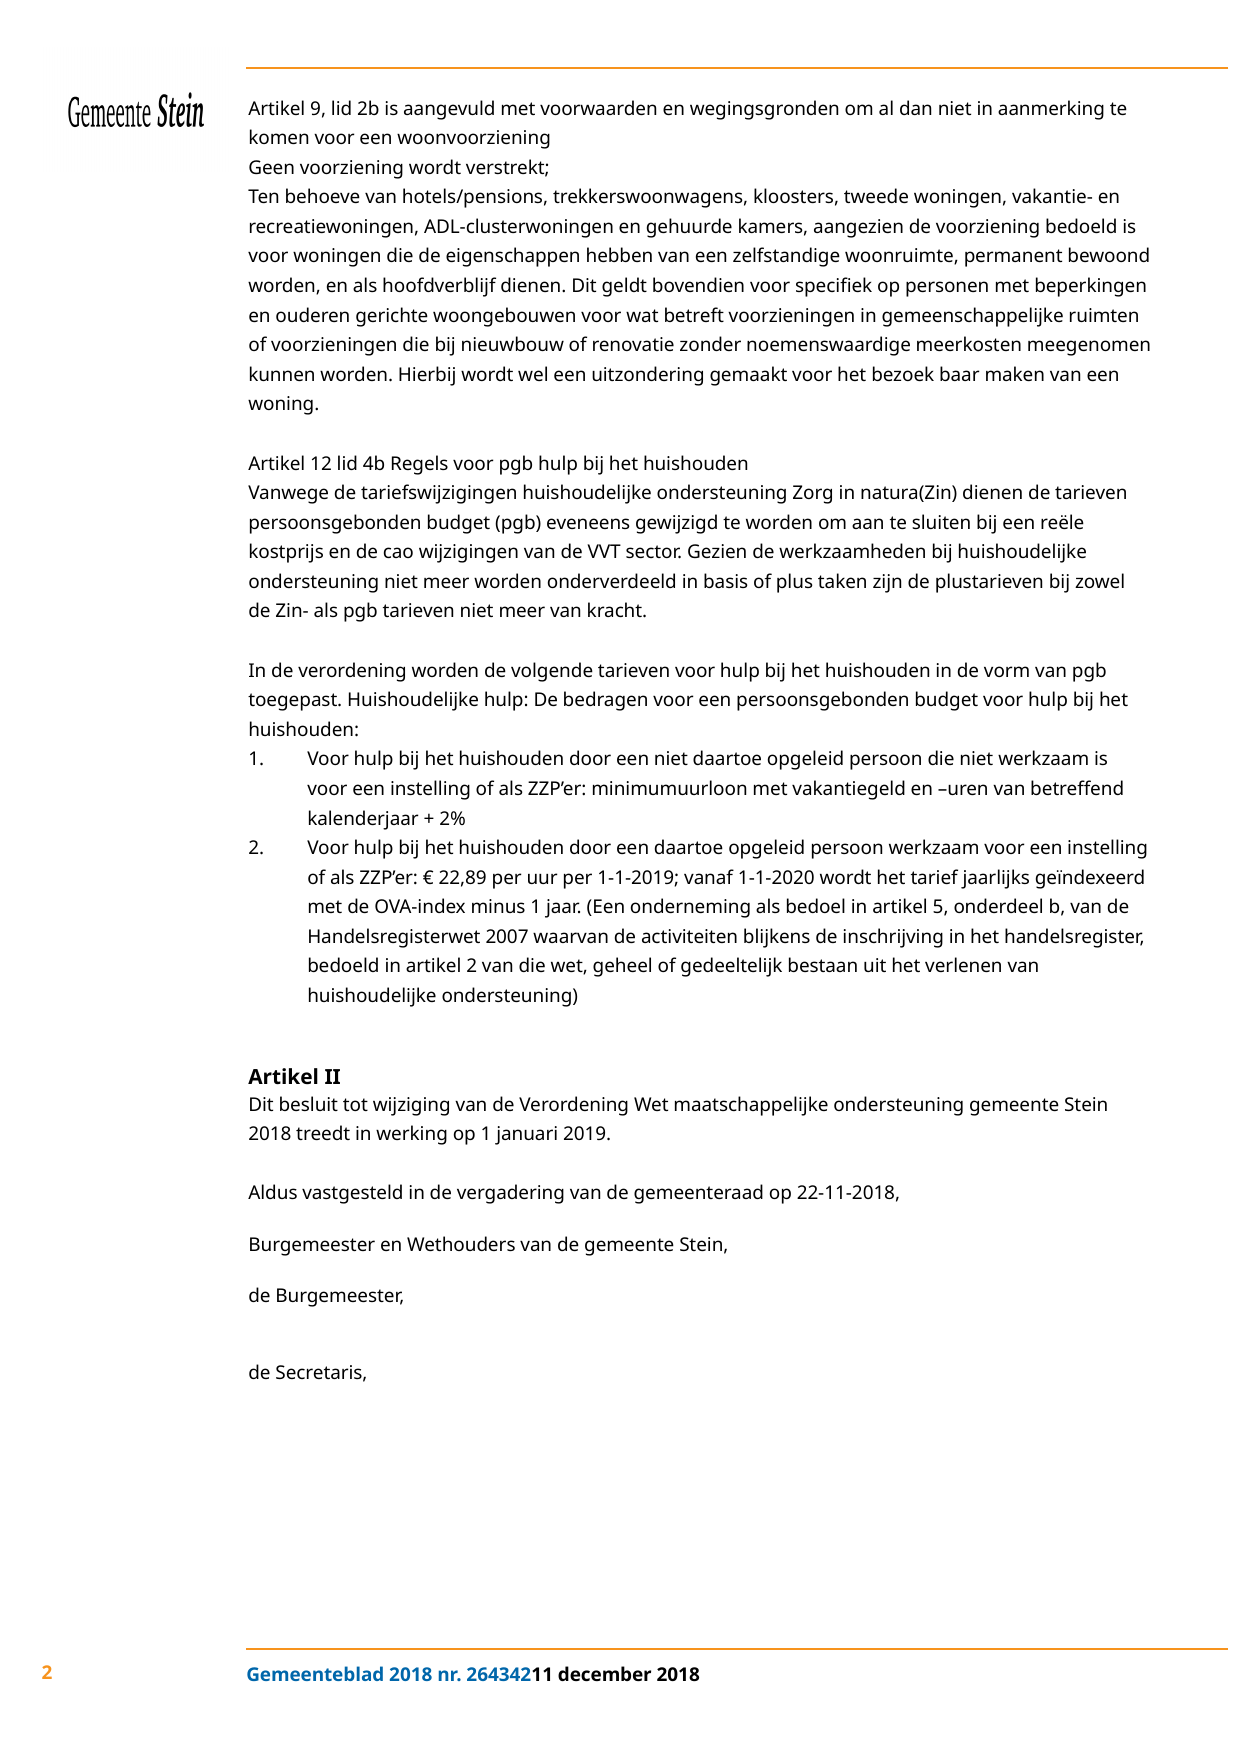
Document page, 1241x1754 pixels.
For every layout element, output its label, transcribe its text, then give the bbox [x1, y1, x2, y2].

text Burgemeester en Wethouders van de gemeente Stein, [248, 1231, 1152, 1257]
list Voor hulp bij het huishouden door een niet daartoe opgeleid persoon die niet werkzaam is voor een instelling of als ZZP’er: minimumuurloon met vakantiegeld en –uren van betreffend kalenderjaar + 2% [248, 746, 1152, 831]
text Dit besluit tot wijziging van de Verordening Wet maatschappelijke ondersteuning gemeente Stein 2018 treedt in werking op 1 januari 2019. [248, 1091, 1152, 1146]
text Artikel 9, lid 2b is aangevuld met voorwaarden en wegingsgronden om al dan niet in aanmerking te komen voor een woonvoorziening [248, 95, 1152, 150]
list Voor hulp bij het huishouden door een daartoe opgeleid persoon werkzaam voor een instelling of als ZZP’er: € 22,89 per uur per 1-1-2019; vanaf 1-1-2020 wordt het tarief jaarlijks geïndexeerd met de OVA-index minus 1 jaar. (Een onderneming als bedoel in artikel 5, onderdeel b, van de Handelsregisterwet 2007 waarvan de activiteiten blijkens de inschrijving in het handelsregister, bedoeld in artikel 2 van die wet, geheel of gedeeltelijk bestaan uit het verlenen van huishoudelijke ondersteuning) [248, 834, 1152, 1008]
picture [41, 47, 231, 172]
text Geen voorziening wordt verstrekt; [248, 154, 1152, 180]
text de Secretaris, [248, 1359, 1152, 1385]
text Aldus vastgesteld in de vergadering van de gemeenteraad op 22-11-2018, [248, 1179, 1152, 1205]
text Ten behoeve van hotels/pensions, trekkerswoonwagens, kloosters, tweede woningen, vakantie‐ en recreatiewoningen, ADL‐clusterwoningen en gehuurde kamers, aangezien de voorziening bedoeld is voor woningen die de eigenschappen hebben van een zelfstandige woonruimte, permanent bewoond worden, en als hoofdverblijf dienen. Dit geldt bovendien voor specifiek op personen met beperkingen en ouderen gerichte woongebouwen voor wat betreft voorzieningen in gemeenschappelijke ruimten of voorzieningen die bij nieuwbouw of renovatie zonder noemenswaardige meerkosten meegenomen kunnen worden. Hierbij wordt wel een uitzondering gemaakt voor het bezoek baar maken van een woning. [248, 183, 1152, 416]
text In de verordening worden de volgende tarieven voor hulp bij het huishouden in de vorm van pgb toegepast. Huishoudelijke hulp: De bedragen voor een persoonsgebonden budget voor hulp bij het huishouden: [248, 657, 1152, 742]
text de Burgemeester, [248, 1282, 1152, 1308]
text Vanwege de tariefswijzigingen huishoudelijke ondersteuning Zorg in natura(Zin) dienen de tarieven persoonsgebonden budget (pgb) eveneens gewijzigd te worden om aan te sluiten bij een reële kostprijs en de cao wijzigingen van de VVT sector. Gezien de werkzaamheden bij huishoudelijke ondersteuning niet meer worden onderverdeeld in basis of plus taken zijn de plustarieven bij zowel de Zin- als pgb tarieven niet meer van kracht. [248, 479, 1152, 623]
text Artikel II [248, 1062, 1152, 1091]
text Artikel 12 lid 4b Regels voor pgb hulp bij het huishouden [248, 450, 1152, 476]
